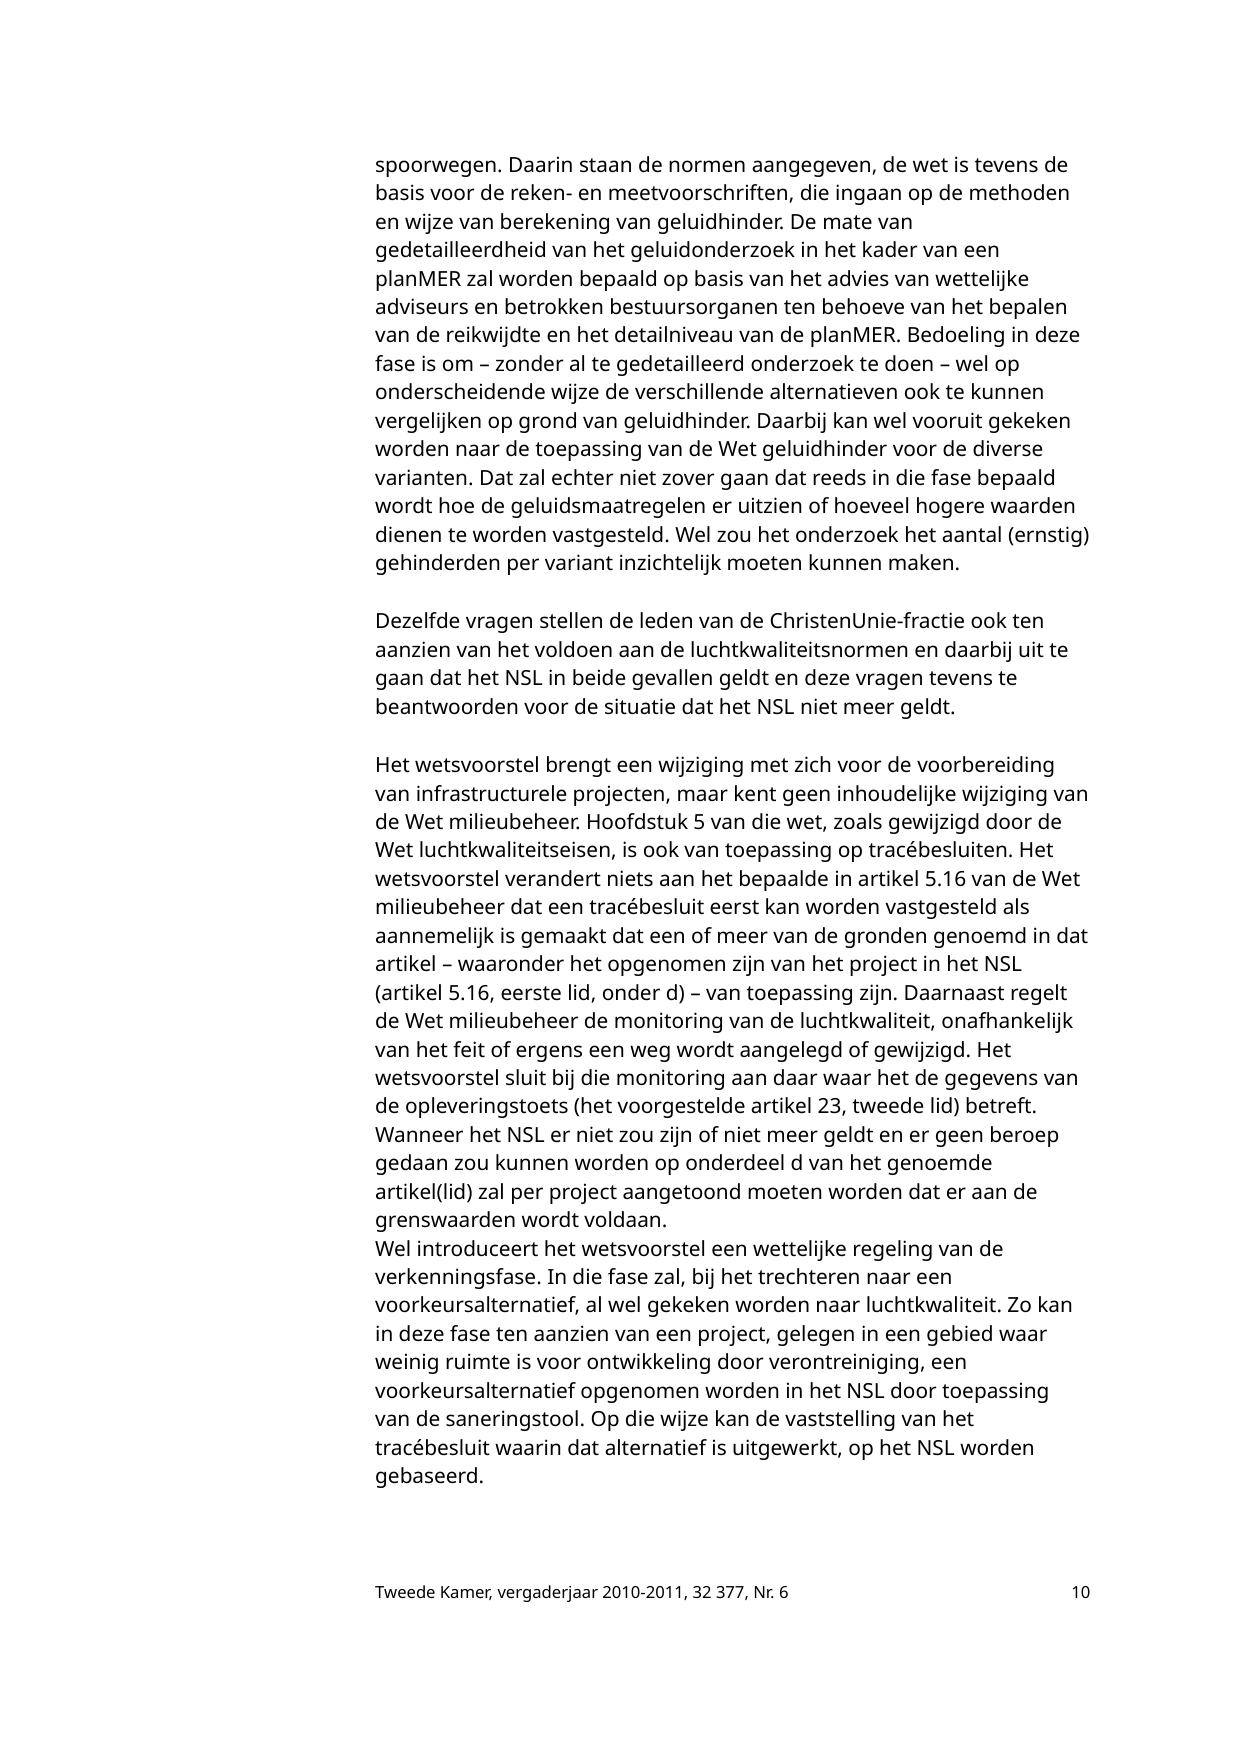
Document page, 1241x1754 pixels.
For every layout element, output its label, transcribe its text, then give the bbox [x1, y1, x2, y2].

text Wel introduceert het wetsvoorstel een wettelijke regeling van de verkenningsfase. In die fase zal, bij het trechteren naar een voorkeursalternatief, al wel gekeken worden naar luchtkwaliteit. Zo kan in deze fase ten aanzien van een project, gelegen in een gebied waar weinig ruimte is voor ontwikkeling door verontreiniging, een voorkeursalternatief opgenomen worden in het NSL door toepassing van de saneringstool. Op die wijze kan de vaststelling van het tracébesluit waarin dat alternatief is uitgewerkt, op het NSL worden gebaseerd. [375, 1234, 1090, 1490]
text Dezelfde vragen stellen de leden van de ChristenUnie-fractie ook ten aanzien van het voldoen aan de luchtkwaliteitsnormen en daarbij uit te gaan dat het NSL in beide gevallen geldt en deze vragen tevens te beantwoorden voor de situatie dat het NSL niet meer geldt. [375, 607, 1090, 720]
text Het wetsvoorstel brengt een wijziging met zich voor de voorbereiding van infrastructurele projecten, maar kent geen inhoudelijke wijziging van de Wet milieubeheer. Hoofdstuk 5 van die wet, zoals gewijzigd door de Wet luchtkwaliteitseisen, is ook van toepassing op tracébesluiten. Het wetsvoorstel verandert niets aan het bepaalde in artikel 5.16 van de Wet milieubeheer dat een tracébesluit eerst kan worden vastgesteld als aannemelijk is gemaakt dat een of meer van de gronden genoemd in dat artikel – waaronder het opgenomen zijn van het project in het NSL (artikel 5.16, eerste lid, onder d) – van toepassing zijn. Daarnaast regelt de Wet milieubeheer de monitoring van de luchtkwaliteit, onafhankelijk van het feit of ergens een weg wordt aangelegd of gewijzigd. Het wetsvoorstel sluit bij die monitoring aan daar waar het de gegevens van de opleveringstoets (het voorgestelde artikel 23, tweede lid) betreft. [375, 750, 1090, 1120]
text spoorwegen. Daarin staan de normen aangegeven, de wet is tevens de basis voor de reken- en meetvoorschriften, die ingaan op de methoden en wijze van berekening van geluidhinder. De mate van gedetailleerdheid van het geluidonderzoek in het kader van een planMER zal worden bepaald op basis van het advies van wettelijke adviseurs en betrokken bestuursorganen ten behoeve van het bepalen van de reikwijdte en het detailniveau van de planMER. Bedoeling in deze fase is om – zonder al te gedetailleerd onderzoek te doen – wel op onderscheidende wijze de verschillende alternatieven ook te kunnen vergelijken op grond van geluidhinder. Daarbij kan wel vooruit gekeken worden naar de toepassing van de Wet geluidhinder voor de diverse varianten. Dat zal echter niet zover gaan dat reeds in die fase bepaald wordt hoe de geluidsmaatregelen er uitzien of hoeveel hogere waarden dienen te worden vastgesteld. Wel zou het onderzoek het aantal (ernstig) gehinderden per variant inzichtelijk moeten kunnen maken. [375, 150, 1090, 577]
text Wanneer het NSL er niet zou zijn of niet meer geldt en er geen beroep gedaan zou kunnen worden op onderdeel d van het genoemde artikel(lid) zal per project aangetoond moeten worden dat er aan de grenswaarden wordt voldaan. [375, 1120, 1090, 1234]
